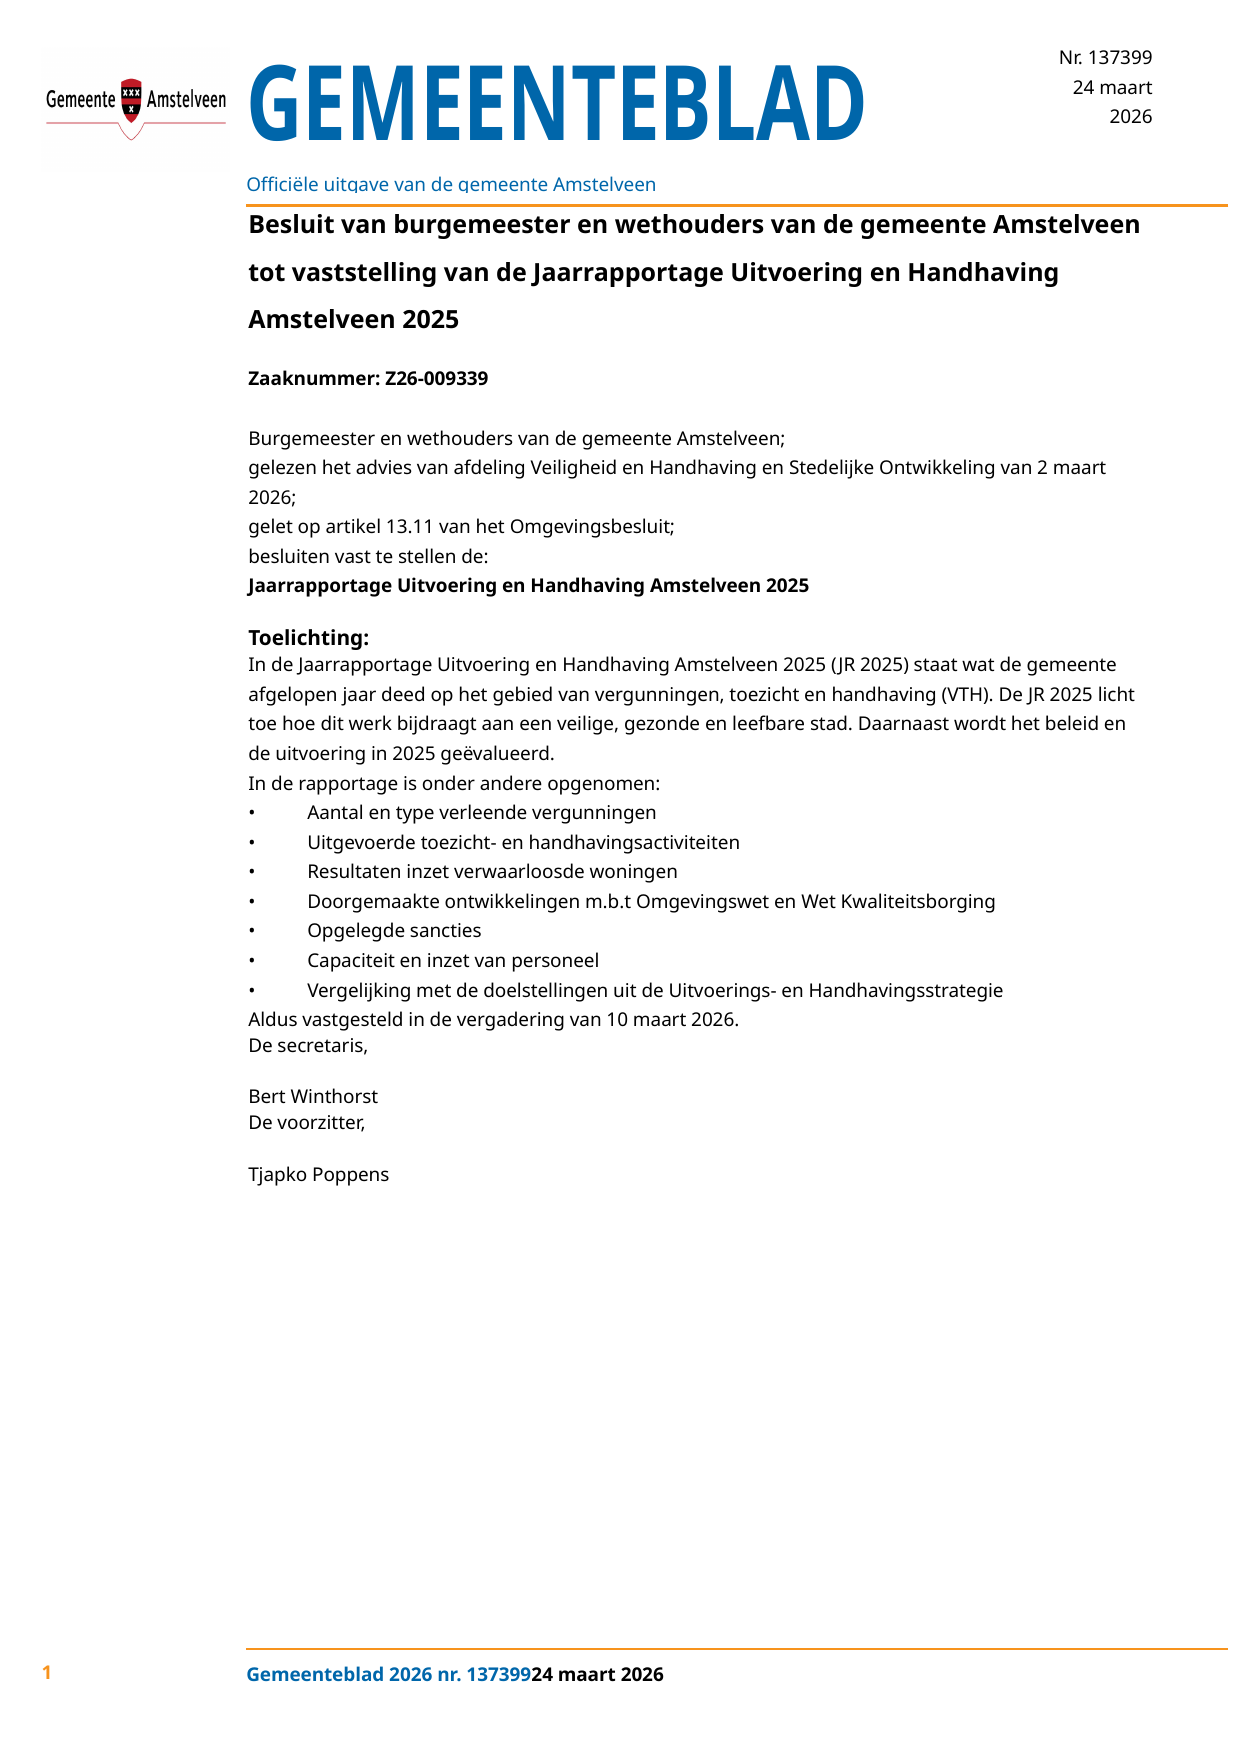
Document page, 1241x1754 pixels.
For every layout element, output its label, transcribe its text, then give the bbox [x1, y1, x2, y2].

text Zaaknummer: Z26-009339 [248, 366, 1152, 391]
text Aldus vastgesteld in de vergadering van 10 maart 2026. [248, 1006, 1152, 1032]
text gelet op artikel 13.11 van het Omgevingsbesluit; [248, 513, 1152, 539]
list Resultaten inzet verwaarloosde woningen [248, 858, 1152, 884]
picture [41, 47, 231, 172]
text Toelichting: [248, 623, 1152, 651]
text gelezen het advies van afdeling Veiligheid en Handhaving en Stedelijke Ontwikkeling van 2 maart 2026; [248, 454, 1152, 509]
list Opgelegde sancties [248, 918, 1152, 943]
list Capaciteit en inzet van personeel [248, 947, 1152, 973]
text In de rapportage is onder andere opgenomen: [248, 770, 1152, 796]
text De secretaris, [248, 1032, 1152, 1058]
text Jaarrapportage Uitvoering en Handhaving Amstelveen 2025 [248, 573, 1152, 598]
list Uitgevoerde toezicht- en handhavingsactiviteiten [248, 829, 1152, 855]
text Besluit van burgemeester en wethouders van de gemeente Amstelveen tot vaststelling van de Jaarrapportage Uitvoering en Handhaving Amstelveen 2025 [248, 207, 1152, 336]
text Burgemeester en wethouders van de gemeente Amstelveen; [248, 425, 1152, 450]
text besluiten vast te stellen de: [248, 543, 1152, 569]
list Aantal en type verleende vergunningen [248, 799, 1152, 825]
list Doorgemaakte ontwikkelingen m.b.t Omgevingswet en Wet Kwaliteitsborging [248, 888, 1152, 914]
text De voorzitter, [248, 1109, 1152, 1135]
text In de Jaarrapportage Uitvoering en Handhaving Amstelveen 2025 (JR 2025) staat wat de gemeente afgelopen jaar deed op het gebied van vergunningen, toezicht en handhaving (VTH). De JR 2025 licht toe hoe dit werk bijdraagt aan een veilige, gezonde en leefbare stad. Daarnaast wordt het beleid en de uitvoering in 2025 geëvalueerd. [248, 651, 1152, 766]
text Tjapko Poppens [248, 1161, 1152, 1187]
text Bert Winthorst [248, 1084, 1152, 1109]
list Vergelijking met de doelstellingen uit de Uitvoerings- en Handhavingsstrategie [248, 977, 1152, 1003]
